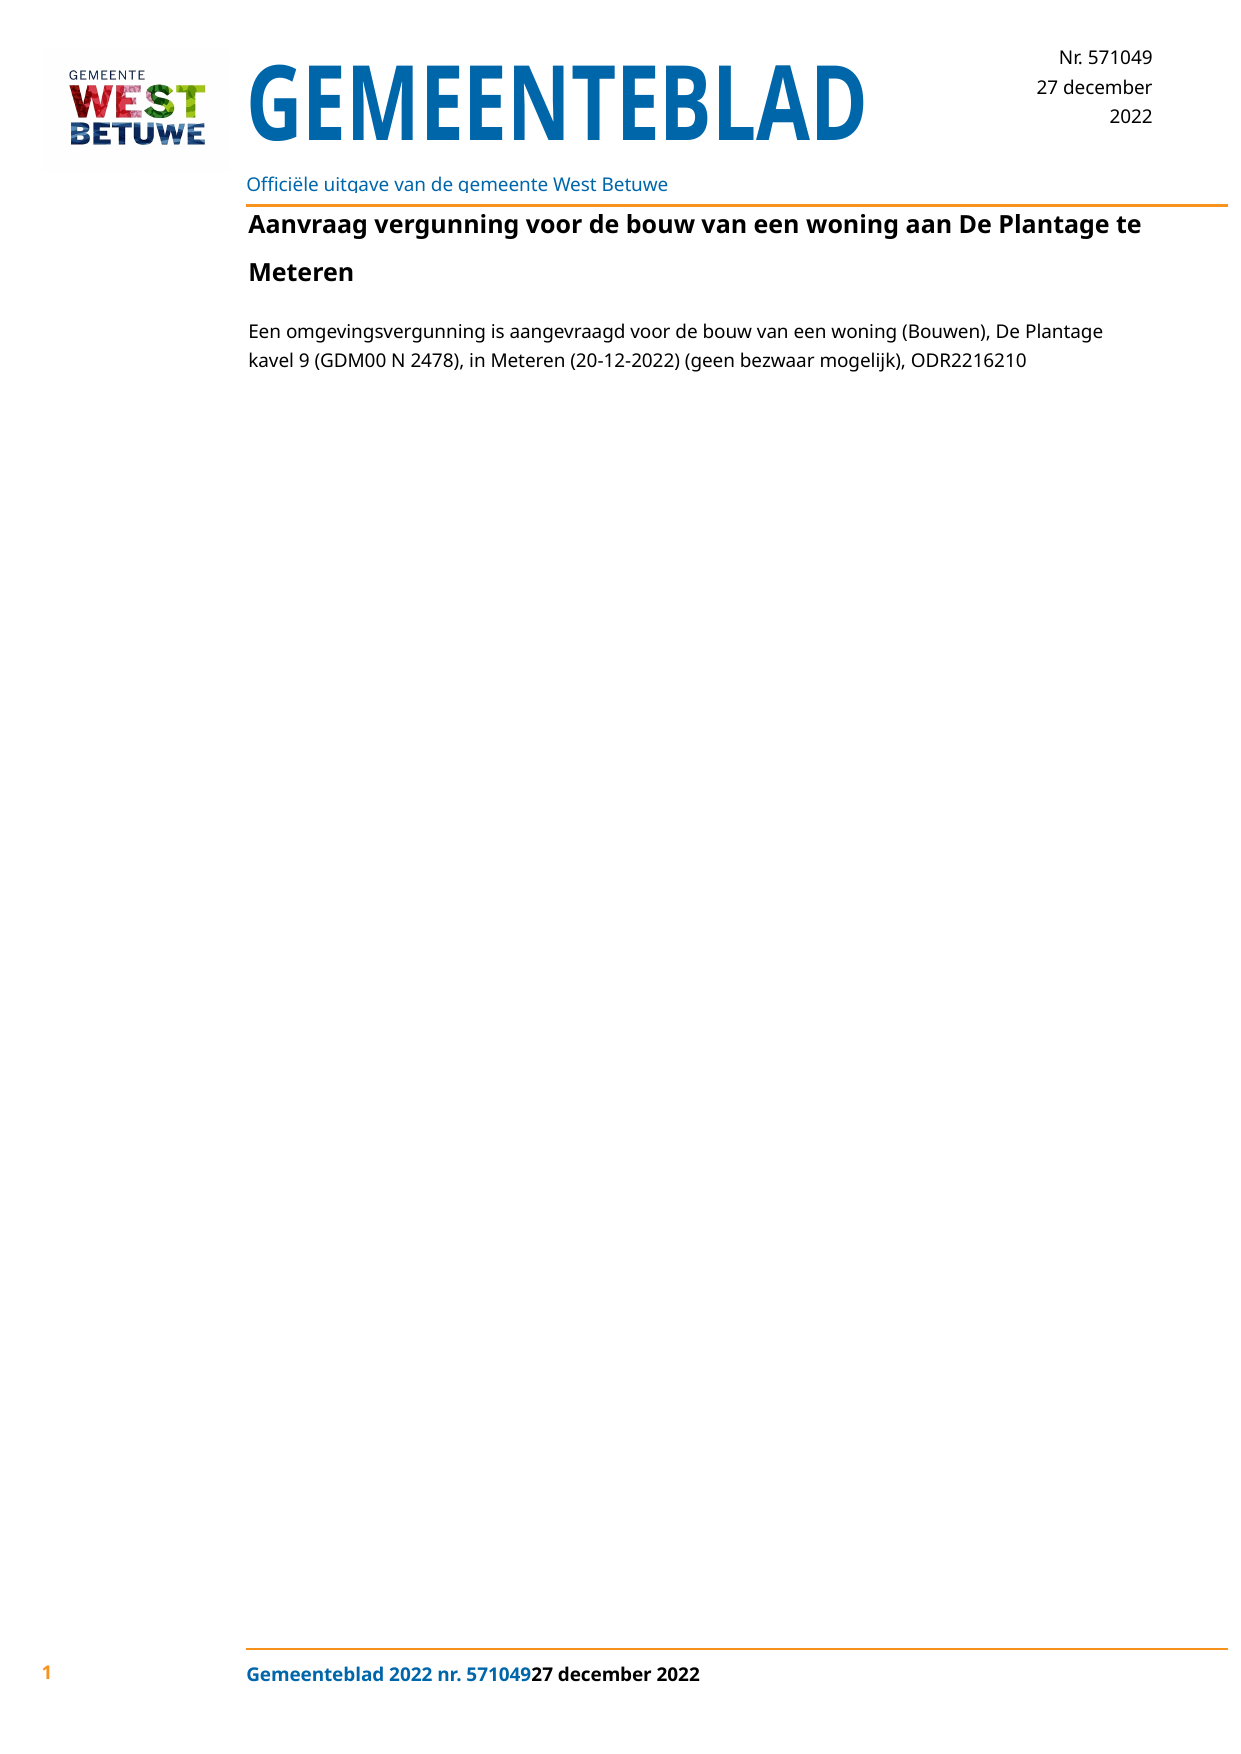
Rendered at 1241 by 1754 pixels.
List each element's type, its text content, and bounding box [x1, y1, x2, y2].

text Een omgevingsvergunning is aangevraagd voor de bouw van een woning (Bouwen), De Plantage kavel 9 (GDM00 N 2478), in Meteren (20-12-2022) (geen bezwaar mogelijk), ODR2216210 [248, 318, 1152, 373]
picture [41, 47, 231, 172]
text Aanvraag vergunning voor de bouw van een woning aan De Plantage te Meteren [248, 207, 1152, 288]
